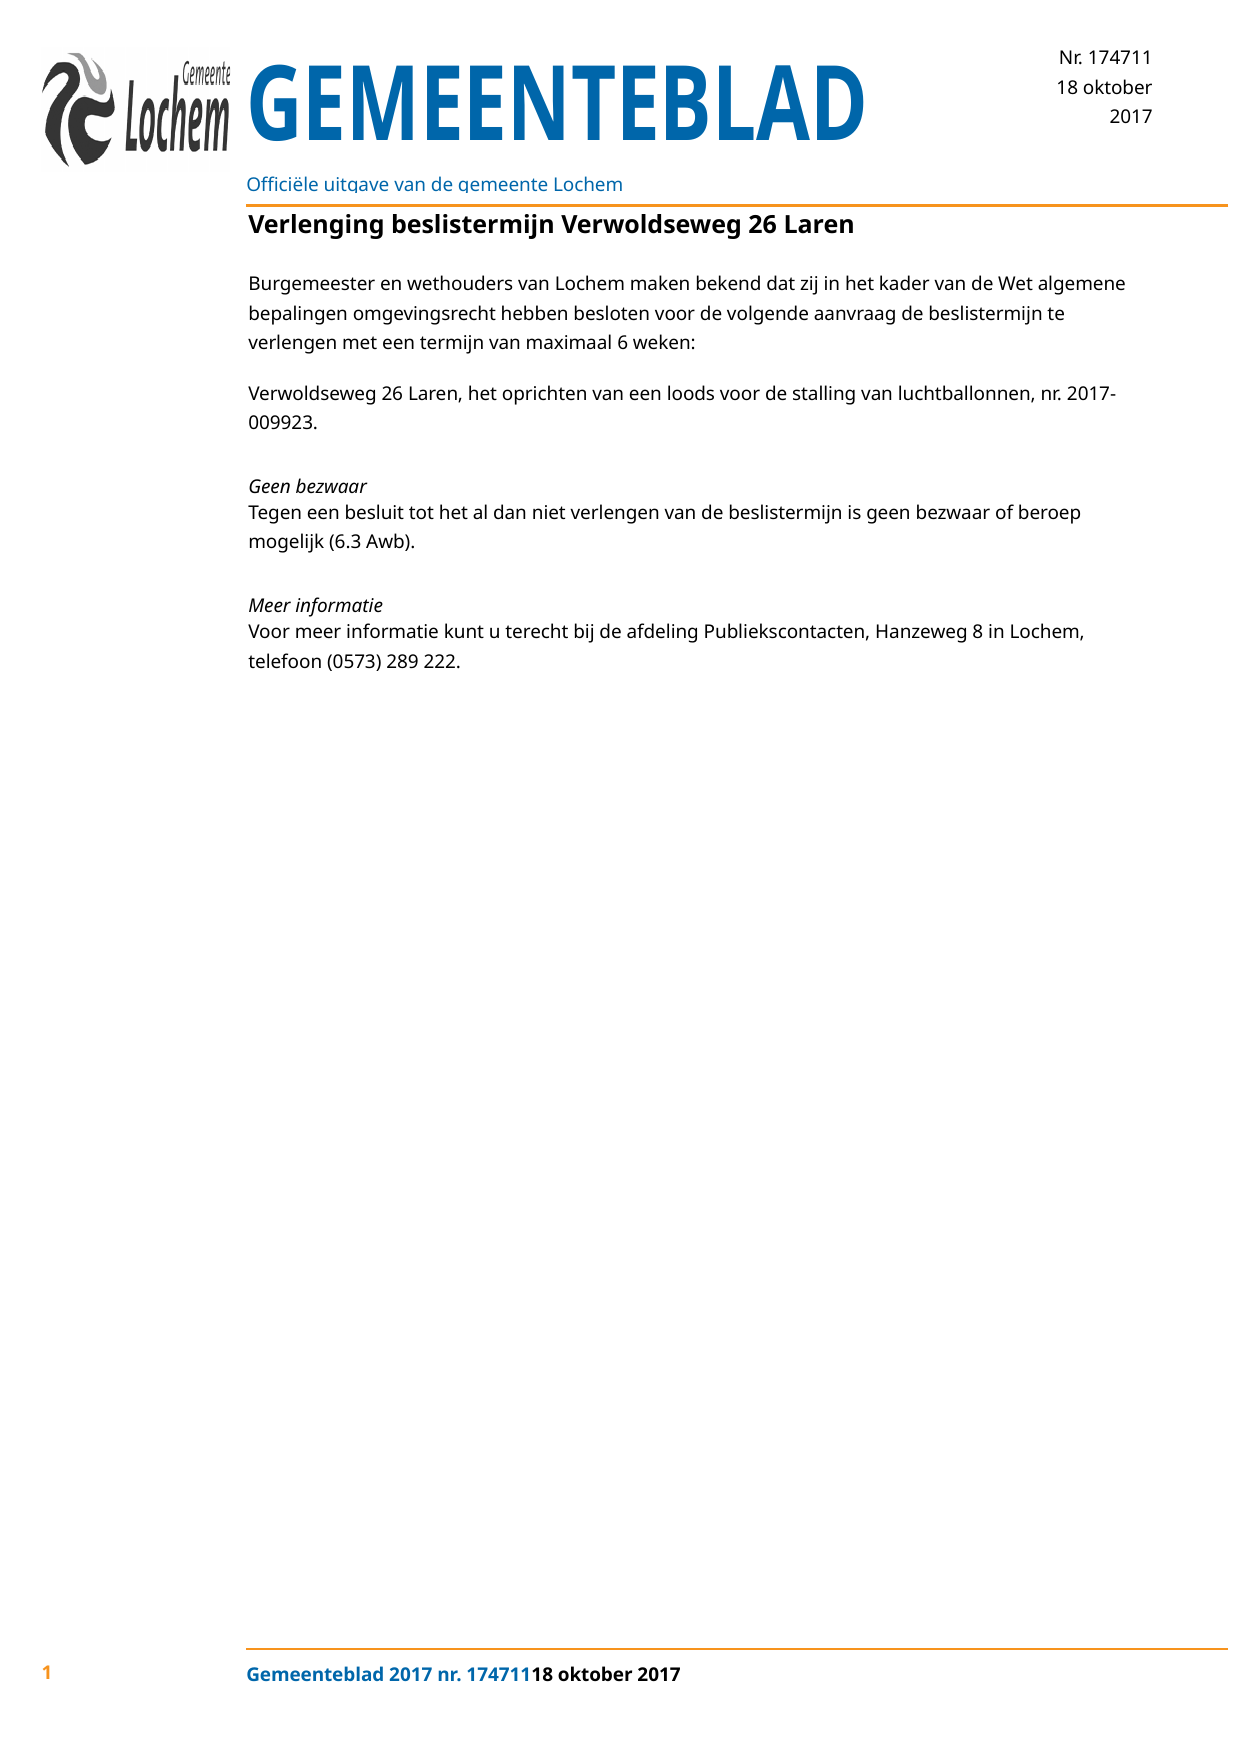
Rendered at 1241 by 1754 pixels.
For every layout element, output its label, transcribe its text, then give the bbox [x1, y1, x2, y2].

text Tegen een besluit tot het al dan niet verlengen van de beslistermijn is geen bezwaar of beroep mogelijk (6.3 Awb). [248, 499, 1152, 554]
text Verwoldseweg 26 Laren, het oprichten van een loods voor de stalling van luchtballonnen, nr. 2017-009923. [248, 380, 1152, 435]
text Meer informatie [248, 593, 1152, 618]
text Voor meer informatie kunt u terecht bij de afdeling Publiekscontacten, Hanzeweg 8 in Lochem, telefoon (0573) 289 222. [248, 618, 1152, 674]
text Burgemeester en wethouders van Lochem maken bekend dat zij in het kader van de Wet algemene bepalingen omgevingsrecht hebben besloten voor de volgende aanvraag de beslistermijn te verlengen met een termijn van maximaal 6 weken: [248, 270, 1152, 355]
text Verlenging beslistermijn Verwoldseweg 26 Laren [248, 207, 1152, 241]
picture [41, 47, 231, 172]
text Geen bezwaar [248, 473, 1152, 499]
